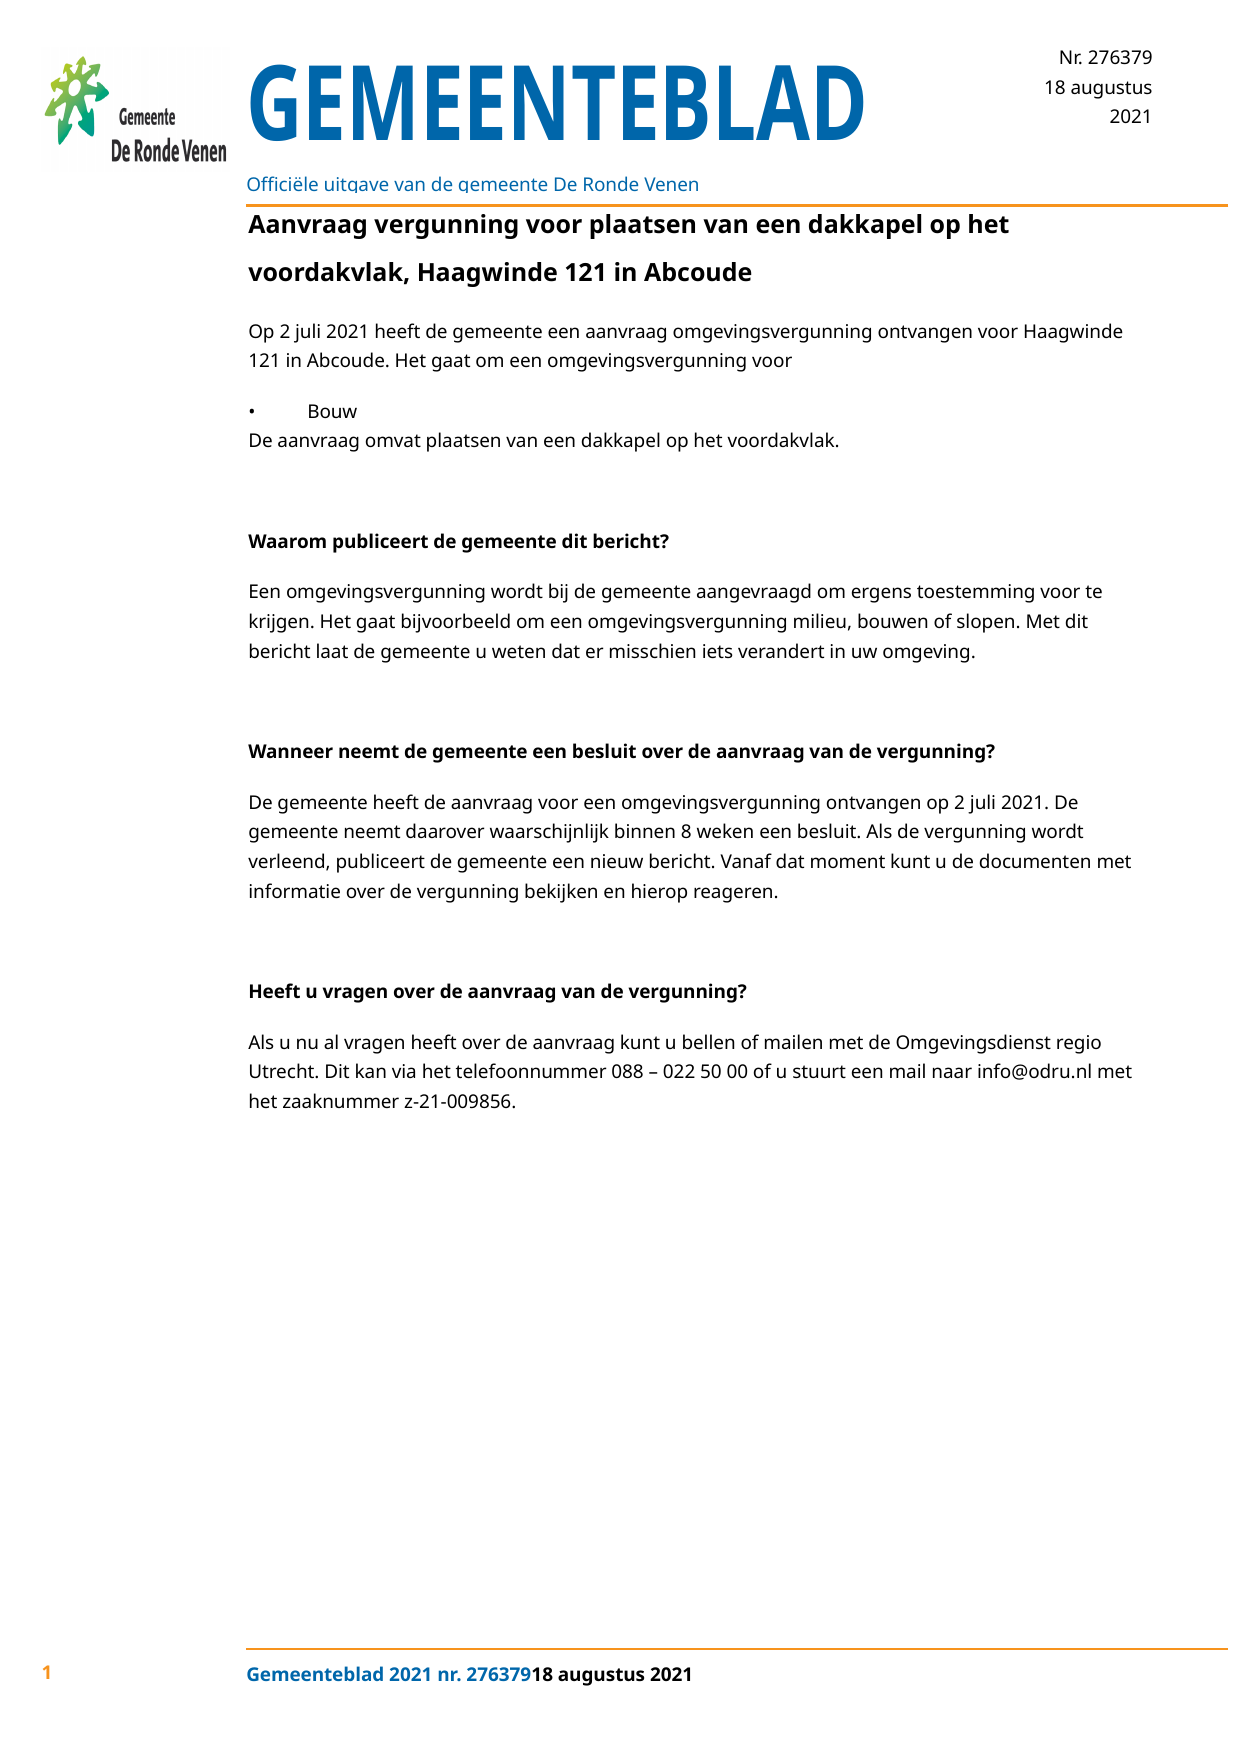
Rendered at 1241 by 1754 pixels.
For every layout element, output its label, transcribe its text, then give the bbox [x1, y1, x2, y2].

picture [41, 47, 231, 172]
text Een omgevingsvergunning wordt bij de gemeente aangevraagd om ergens toestemming voor te krijgen. Het gaat bijvoorbeeld om een omgevingsvergunning milieu, bouwen of slopen. Met dit bericht laat de gemeente u weten dat er misschien iets verandert in uw omgeving. [248, 579, 1152, 664]
text Als u nu al vragen heeft over de aanvraag kunt u bellen of mailen met de Omgevingsdienst regio Utrecht. Dit kan via het telefoonnummer 088 – 022 50 00 of u stuurt een mail naar info@odru.nl met het zaaknummer z-21-009856. [248, 1029, 1152, 1114]
text Op 2 juli 2021 heeft de gemeente een aanvraag omgevingsvergunning ontvangen voor Haagwinde 121 in Abcoude. Het gaat om een omgevingsvergunning voor [248, 318, 1152, 373]
text Wanneer neemt de gemeente een besluit over de aanvraag van de vergunning? [248, 739, 1152, 764]
text Waarom publiceert de gemeente dit bericht? [248, 528, 1152, 554]
text De gemeente heeft de aanvraag voor een omgevingsvergunning ontvangen op 2 juli 2021. De gemeente neemt daarover waarschijnlijk binnen 8 weken een besluit. Als de vergunning wordt verleend, publiceert de gemeente een nieuw bericht. Vanaf dat moment kunt u de documenten met informatie over de vergunning bekijken en hierop reageren. [248, 789, 1152, 904]
text De aanvraag omvat plaatsen van een dakkapel op het voordakvlak. [248, 427, 1152, 453]
text Heeft u vragen over de aanvraag van de vergunning? [248, 979, 1152, 1004]
list Bouw [248, 398, 1152, 424]
text Aanvraag vergunning voor plaatsen van een dakkapel op het voordakvlak, Haagwinde 121 in Abcoude [248, 207, 1152, 288]
